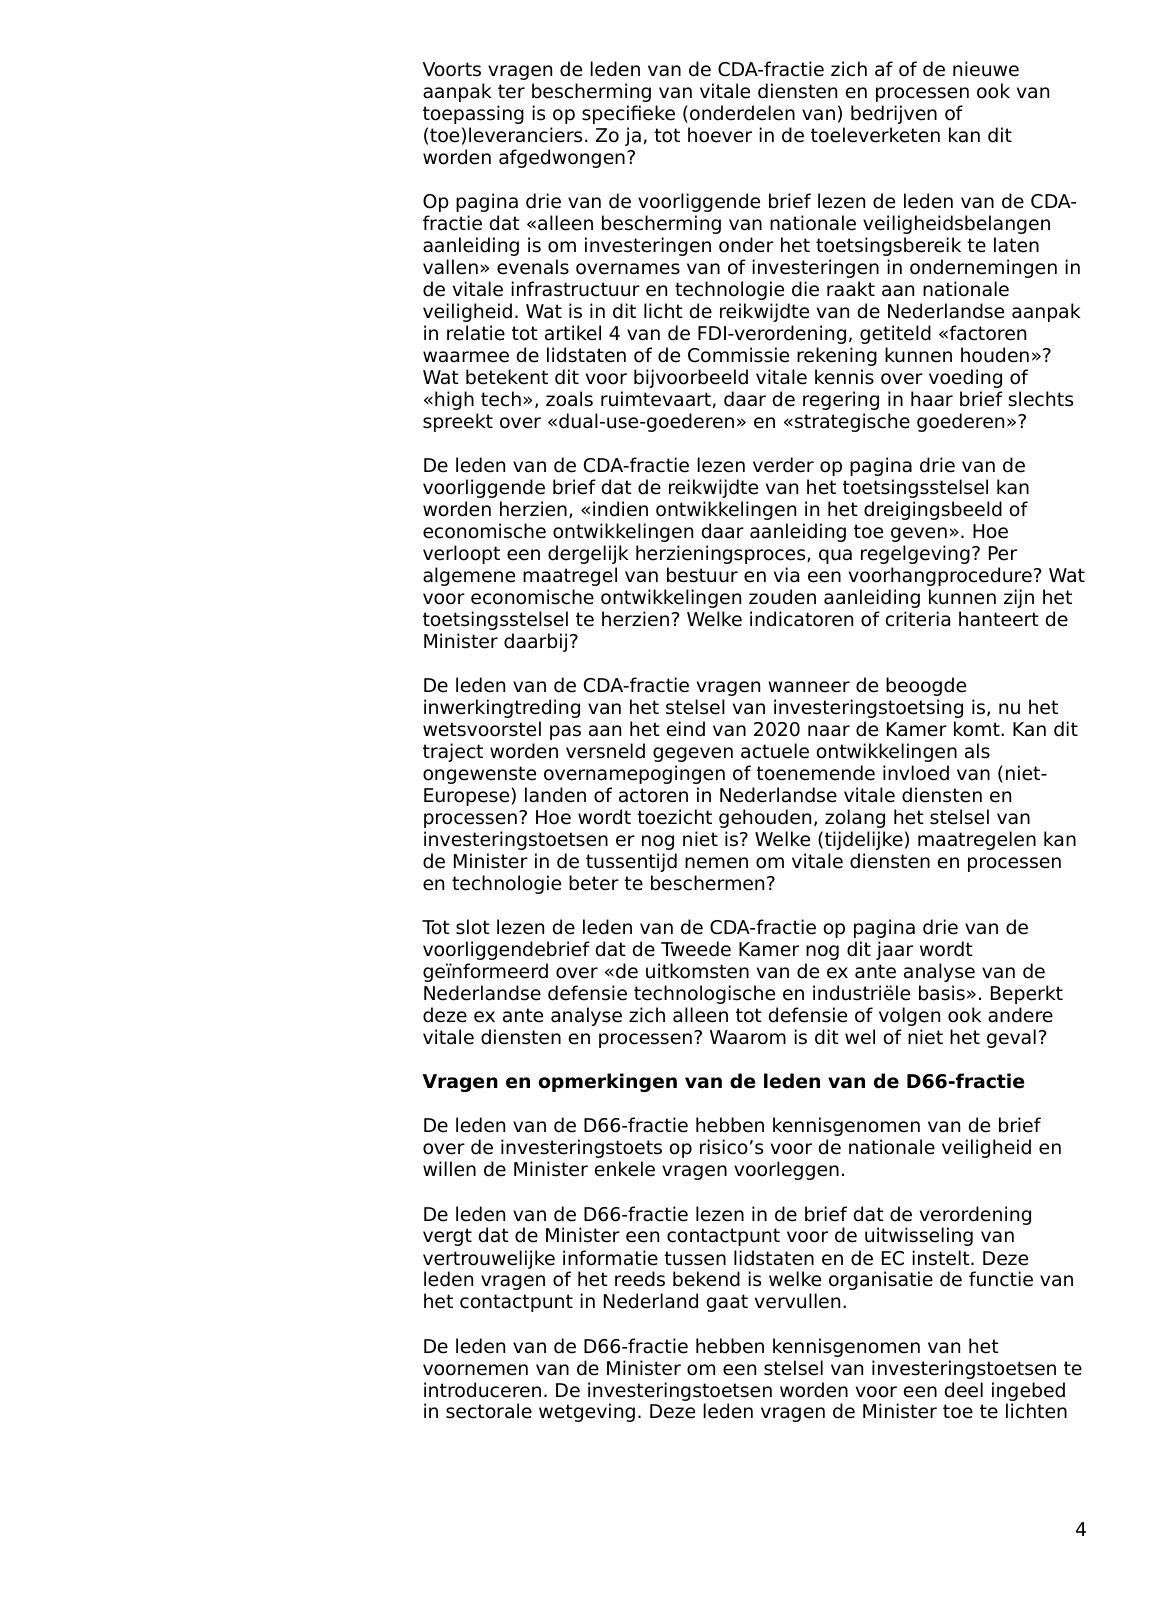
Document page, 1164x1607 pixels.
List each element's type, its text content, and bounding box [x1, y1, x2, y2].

subtitle Vragen en opmerkingen van de leden van de D66-fractie [422, 1071, 1087, 1093]
text De leden van de CDA-fractie vragen wanneer de beoogde inwerkingtreding van het stelsel van investeringstoetsing is, nu het wetsvoorstel pas aan het eind van 2020 naar de Kamer komt. Kan dit traject worden versneld gegeven actuele ontwikkelingen als ongewenste overnamepogingen of toenemende invloed van (niet-Europese) landen of actoren in Nederlandse vitale diensten en processen? Hoe wordt toezicht gehouden, zolang het stelsel van investeringstoetsen er nog niet is? Welke (tijdelijke) maatregelen kan de Minister in de tussentijd nemen om vitale diensten en processen en technologie beter te beschermen? [422, 675, 1087, 895]
text De leden van de D66-fractie lezen in de brief dat de verordening vergt dat de Minister een contactpunt voor de uitwisseling van vertrouwelijke informatie tussen lidstaten en de EC instelt. Deze leden vragen of het reeds bekend is welke organisatie de functie van het contactpunt in Nederland gaat vervullen. [422, 1203, 1087, 1313]
text De leden van de D66-fractie hebben kennisgenomen van het voornemen van de Minister om een stelsel van investeringstoetsen te introduceren. De investeringstoetsen worden voor een deel ingebed in sectorale wetgeving. Deze leden vragen de Minister toe te lichten [422, 1336, 1087, 1423]
text Voorts vragen de leden van de CDA-fractie zich af of de nieuwe aanpak ter bescherming van vitale diensten en processen ook van toepassing is op specifieke (onderdelen van) bedrijven of (toe)leveranciers. Zo ja, tot hoever in de toeleverketen kan dit worden afgedwongen? [422, 59, 1087, 169]
text Wat betekent dit voor bijvoorbeeld vitale kennis over voeding of «high tech», zoals ruimtevaart, daar de regering in haar brief slechts spreekt over «dual-use-goederen» en «strategische goederen»? [422, 367, 1087, 433]
text De leden van de CDA-fractie lezen verder op pagina drie van de voorliggende brief dat de reikwijdte van het toetsingsstelsel kan worden herzien, «indien ontwikkelingen in het dreigingsbeeld of economische ontwikkelingen daar aanleiding toe geven». Hoe verloopt een dergelijk herzieningsproces, qua regelgeving? Per algemene maatregel van bestuur en via een voorhangprocedure? Wat voor economische ontwikkelingen zouden aanleiding kunnen zijn het toetsingsstelsel te herzien? Welke indicatoren of criteria hanteert de Minister daarbij? [422, 455, 1087, 653]
text De leden van de D66-fractie hebben kennisgenomen van de brief over de investeringstoets op risico’s voor de nationale veiligheid en willen de Minister enkele vragen voorleggen. [422, 1115, 1087, 1181]
text Tot slot lezen de leden van de CDA-fractie op pagina drie van de voorliggendebrief dat de Tweede Kamer nog dit jaar wordt geïnformeerd over «de uitkomsten van de ex ante analyse van de Nederlandse defensie technologische en industriële basis». Beperkt deze ex ante analyse zich alleen tot defensie of volgen ook andere vitale diensten en processen? Waarom is dit wel of niet het geval? [422, 917, 1087, 1049]
text Op pagina drie van de voorliggende brief lezen de leden van de CDA-fractie dat «alleen bescherming van nationale veiligheidsbelangen aanleiding is om investeringen onder het toetsingsbereik te laten vallen» evenals overnames van of investeringen in ondernemingen in de vitale infrastructuur en technologie die raakt aan nationale veiligheid. Wat is in dit licht de reikwijdte van de Nederlandse aanpak in relatie tot artikel 4 van de FDI-verordening, getiteld «factoren waarmee de lidstaten of de Commissie rekening kunnen houden»? [422, 191, 1087, 367]
